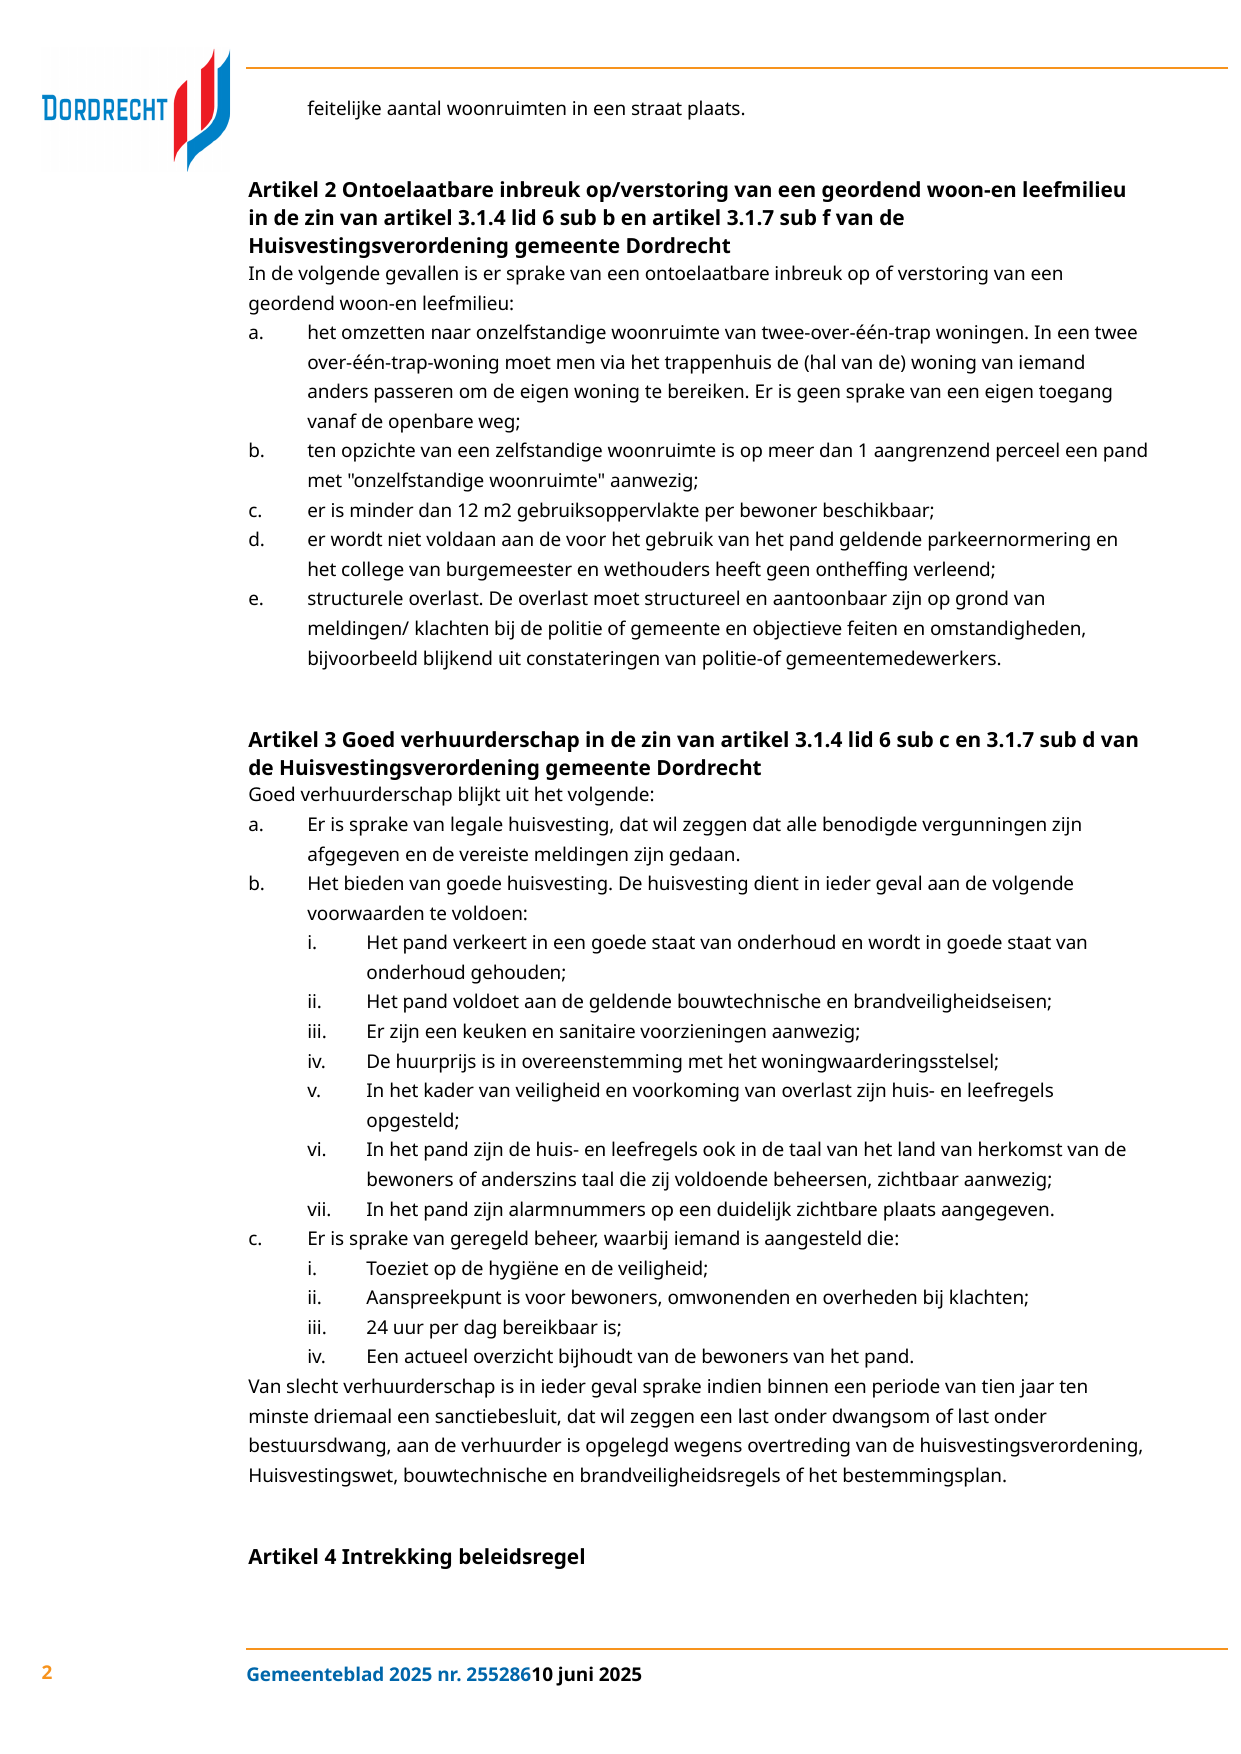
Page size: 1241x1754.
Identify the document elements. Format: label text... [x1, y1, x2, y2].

list 24 uur per dag bereikbaar is; [307, 1314, 1152, 1340]
text Van slecht verhuurderschap is in ieder geval sprake indien binnen een periode van tien jaar ten minste driemaal een sanctiebesluit, dat wil zeggen een last onder dwangsom of last onder bestuursdwang, aan de verhuurder is opgelegd wegens overtreding van de huisvestingsverordening, Huisvestingswet, bouwtechnische en brandveiligheidsregels of het bestemmingsplan. [248, 1373, 1152, 1488]
list er wordt niet voldaan aan de voor het gebruik van het pand geldende parkeernormering en het college van burgemeester en wethouders heeft geen ontheffing verleend; [248, 526, 1152, 582]
list structurele overlast. De overlast moet structureel en aantoonbaar zijn op grond van meldingen/ klachten bij de politie of gemeente en objectieve feiten en omstandigheden, bijvoorbeeld blijkend uit constateringen van politie-of gemeentemedewerkers. [248, 586, 1152, 670]
list In het pand zijn de huis- en leefregels ook in de taal van het land van herkomst van de bewoners of anderszins taal die zij voldoende beheersen, zichtbaar aanwezig; [307, 1137, 1152, 1192]
text Goed verhuurderschap blijkt uit het volgende: [248, 782, 1152, 807]
list Het pand voldoet aan de geldende bouwtechnische en brandveiligheidseisen; [307, 989, 1152, 1014]
list ten opzichte van een zelfstandige woonruimte is op meer dan 1 aangrenzend perceel een pand met "onzelfstandige woonruimte" aanwezig; [248, 438, 1152, 493]
list het omzetten naar onzelfstandige woonruimte van twee-over-één-trap woningen. In een twee over-één-trap-woning moet men via het trappenhuis de (hal van de) woning van iemand anders passeren om de eigen woning te bereiken. Er is geen sprake van een eigen toegang vanaf de openbare weg; [248, 319, 1152, 434]
text Artikel 3 Goed verhuurderschap in de zin van artikel 3.1.4 lid 6 sub c en 3.1.7 sub d van de Huisvestingsverordening gemeente Dordrecht [248, 725, 1152, 782]
list De huurprijs is in overeenstemming met het woningwaarderingsstelsel; [307, 1048, 1152, 1073]
list Er is sprake van legale huisvesting, dat wil zeggen dat alle benodigde vergunningen zijn afgegeven en de vereiste meldingen zijn gedaan. [248, 811, 1152, 866]
list Er is sprake van geregeld beheer, waarbij iemand is aangesteld die: [248, 1225, 1152, 1251]
text Artikel 4 Intrekking beleidsregel [248, 1542, 1152, 1570]
list Een actueel overzicht bijhoudt van de bewoners van het pand. [307, 1344, 1152, 1369]
picture [41, 47, 231, 172]
list Het pand verkeert in een goede staat van onderhoud en wordt in goede staat van onderhoud gehouden; [307, 929, 1152, 985]
list Er zijn een keuken en sanitaire voorzieningen aanwezig; [307, 1018, 1152, 1044]
list Aanspreekpunt is voor bewoners, omwonenden en overheden bij klachten; [307, 1284, 1152, 1310]
list feitelijke aantal woonruimten in een straat plaats. [248, 95, 1152, 121]
list In het pand zijn alarmnummers op een duidelijk zichtbare plaats aangegeven. [307, 1196, 1152, 1221]
list er is minder dan 12 m2 gebruiksoppervlakte per bewoner beschikbaar; [248, 497, 1152, 522]
list Het bieden van goede huisvesting. De huisvesting dient in ieder geval aan de volgende voorwaarden te voldoen: [248, 870, 1152, 926]
text Artikel 2 Ontoelaatbare inbreuk op/verstoring van een geordend woon-en leefmilieu in de zin van artikel 3.1.4 lid 6 sub b en artikel 3.1.7 sub f van de Huisvestingsverordening gemeente Dordrecht [248, 175, 1152, 260]
text In de volgende gevallen is er sprake van een ontoelaatbare inbreuk op of verstoring van een geordend woon-en leefmilieu: [248, 260, 1152, 315]
list Toeziet op de hygiëne en de veiligheid; [307, 1255, 1152, 1281]
list In het kader van veiligheid en voorkoming van overlast zijn huis- en leefregels opgesteld; [307, 1077, 1152, 1133]
